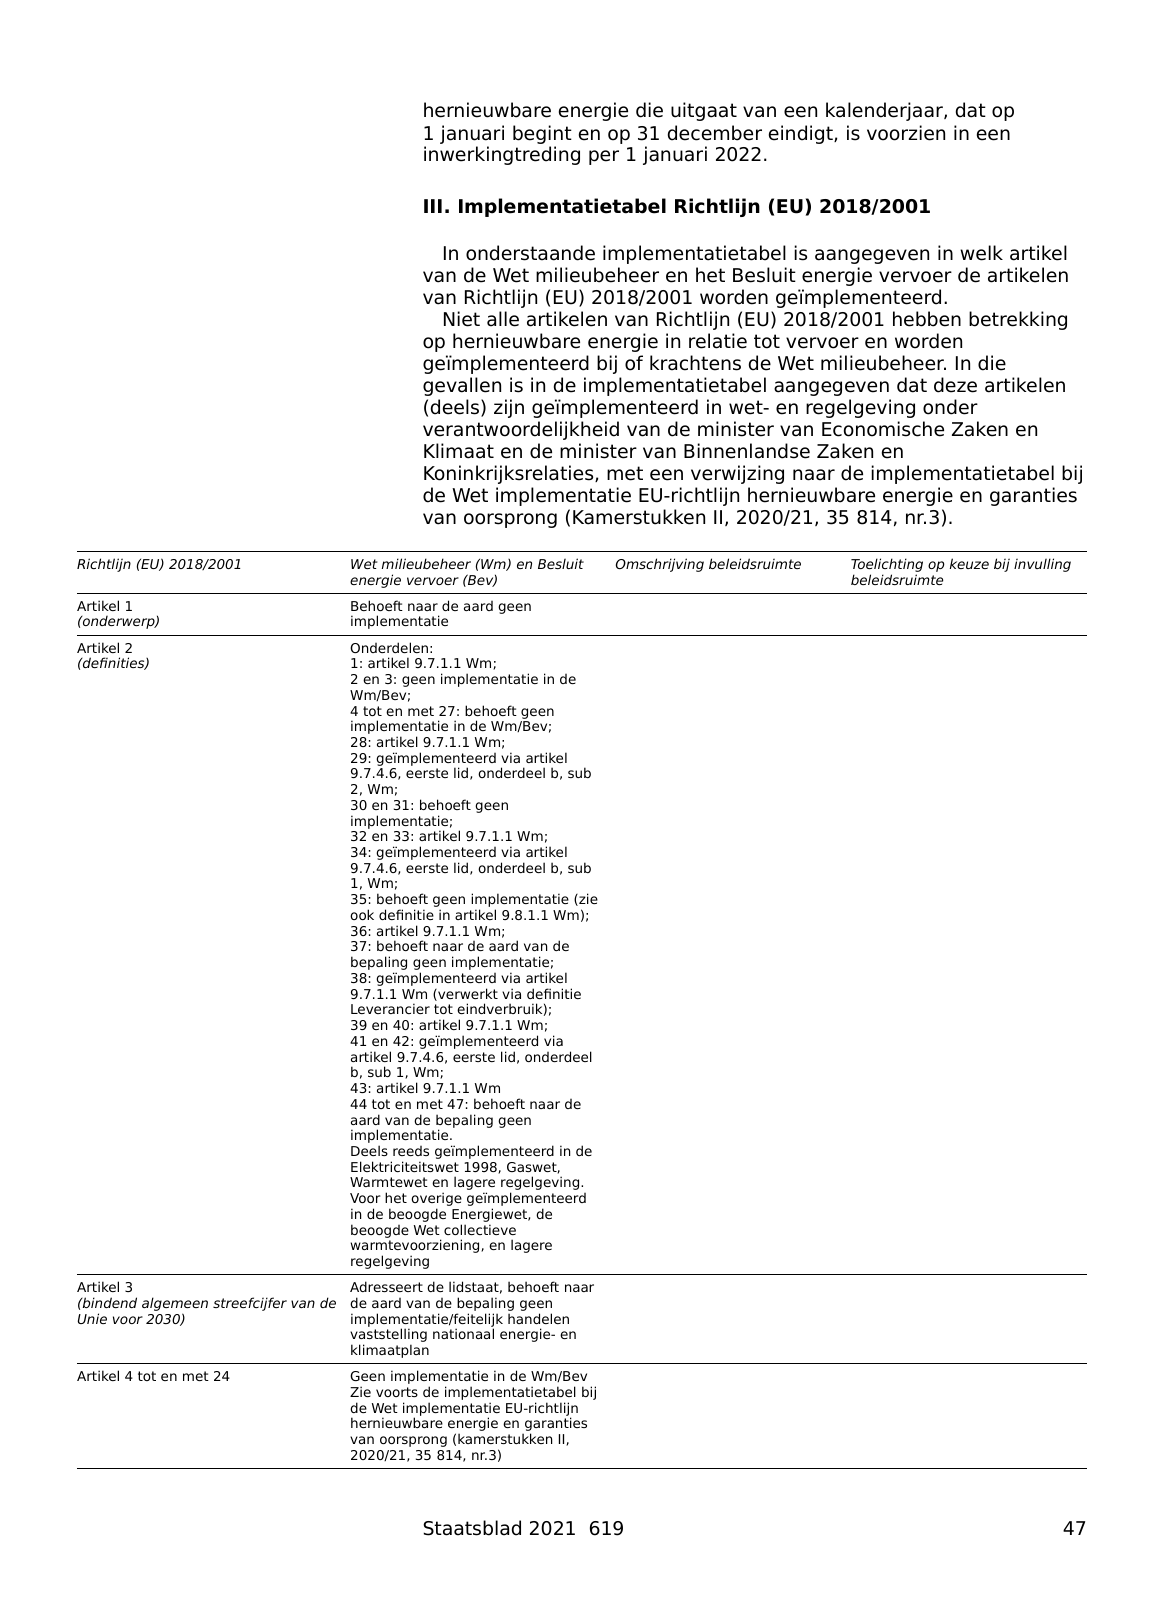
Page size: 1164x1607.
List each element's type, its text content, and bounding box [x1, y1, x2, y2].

table_cell [845, 594, 1087, 635]
table_cell [609, 594, 845, 635]
table_cell [609, 1275, 845, 1363]
text In onderstaande implementatietabel is aangegeven in welk artikel van de Wet milieubeheer en het Besluit energie vervoer de artikelen van Richtlijn (EU) 2018/2001 worden geïmplementeerd. [422, 243, 1087, 309]
table_header Wet milieubeheer (Wm) en Besluit energie vervoer (Bev) [344, 552, 609, 593]
table_cell Behoeft naar de aard geen implementatie [344, 594, 609, 635]
table_cell Artikel 3 (bindend algemeen streefcijfer van de Unie voor 2030) [77, 1275, 344, 1363]
table_header Toelichting op keuze bij invulling beleidsruimte [845, 552, 1087, 593]
text hernieuwbare energie die uitgaat van een kalenderjaar, dat op 1 januari begint en op 31 december eindigt, is voorzien in een inwerkingtreding per 1 januari 2022. [422, 100, 1087, 166]
table_cell [609, 636, 845, 1274]
table_header Omschrijving beleidsruimte [609, 552, 845, 593]
table_cell [609, 1364, 845, 1468]
table_cell [845, 1364, 1087, 1468]
table_cell Artikel 1 (onderwerp) [77, 594, 344, 635]
table_cell Artikel 2 (definities) [77, 636, 344, 1274]
text Niet alle artikelen van Richtlijn (EU) 2018/2001 hebben betrekking op hernieuwbare energie in relatie tot vervoer en worden geïmplementeerd bij of krachtens de Wet milieubeheer. In die gevallen is in de implementatietabel aangegeven dat deze artikelen (deels) zijn geïmplementeerd in wet- en regelgeving onder verantwoordelijkheid van de minister van Economische Zaken en Klimaat en de minister van Binnenlandse Zaken en Koninkrijksrelaties, met een verwijzing naar de implementatietabel bij de Wet implementatie EU-richtlijn hernieuwbare energie en garanties van oorsprong (Kamerstukken II, 2020/21, 35 814, nr.3). [422, 309, 1087, 529]
table_cell [845, 1275, 1087, 1363]
table_cell Adresseert de lidstaat, behoeft naar de aard van de bepaling geen implementatie/feitelijk handelen vaststelling nationaal energie- en klimaatplan [344, 1275, 609, 1363]
table_cell [845, 636, 1087, 1274]
subtitle III. Implementatietabel Richtlijn (EU) 2018/2001 [422, 196, 1087, 218]
table_cell Artikel 4 tot en met 24 [77, 1364, 344, 1468]
table_cell Geen implementatie in de Wm/Bev Zie voorts de implementatietabel bij de Wet implementatie EU-richtlijn hernieuwbare energie en garanties van oorsprong (kamerstukken II, 2020/21, 35 814, nr.3) [344, 1364, 609, 1468]
table_cell Onderdelen: 1: artikel 9.7.1.1 Wm; 2 en 3: geen implementatie in de Wm/Bev; 4 tot en met 27: behoeft geen implementatie in de Wm/Bev; 28: artikel 9.7.1.1 Wm; 29: geïmplementeerd via artikel 9.7.4.6, eerste lid, onderdeel b, sub 2, Wm; 30 en 31: behoeft geen implementatie; 32 en 33: artikel 9.7.1.1 Wm; 34: geïmplementeerd via artikel 9.7.4.6, eerste lid, onderdeel b, sub 1, Wm; 35: behoeft geen implementatie (zie ook definitie in artikel 9.8.1.1 Wm); 36: artikel 9.7.1.1 Wm; 37: behoeft naar de aard van de bepaling geen implementatie; 38: geïmplementeerd via artikel 9.7.1.1 Wm (verwerkt via definitie Leverancier tot eindverbruik); 39 en 40: artikel 9.7.1.1 Wm; 41 en 42: geïmplementeerd via artikel 9.7.4.6, eerste lid, onderdeel b, sub 1, Wm; 43: artikel 9.7.1.1 Wm 44 tot en met 47: behoeft naar de aard van de bepaling geen implementatie. Deels reeds geïmplementeerd in de Elektriciteitswet 1998, Gaswet, Warmtewet en lagere regelgeving. Voor het overige geïmplementeerd in de beoogde Energiewet, de beoogde Wet collectieve warmtevoorziening, en lagere regelgeving [344, 636, 609, 1274]
table_header Richtlijn (EU) 2018/2001 [77, 552, 344, 593]
